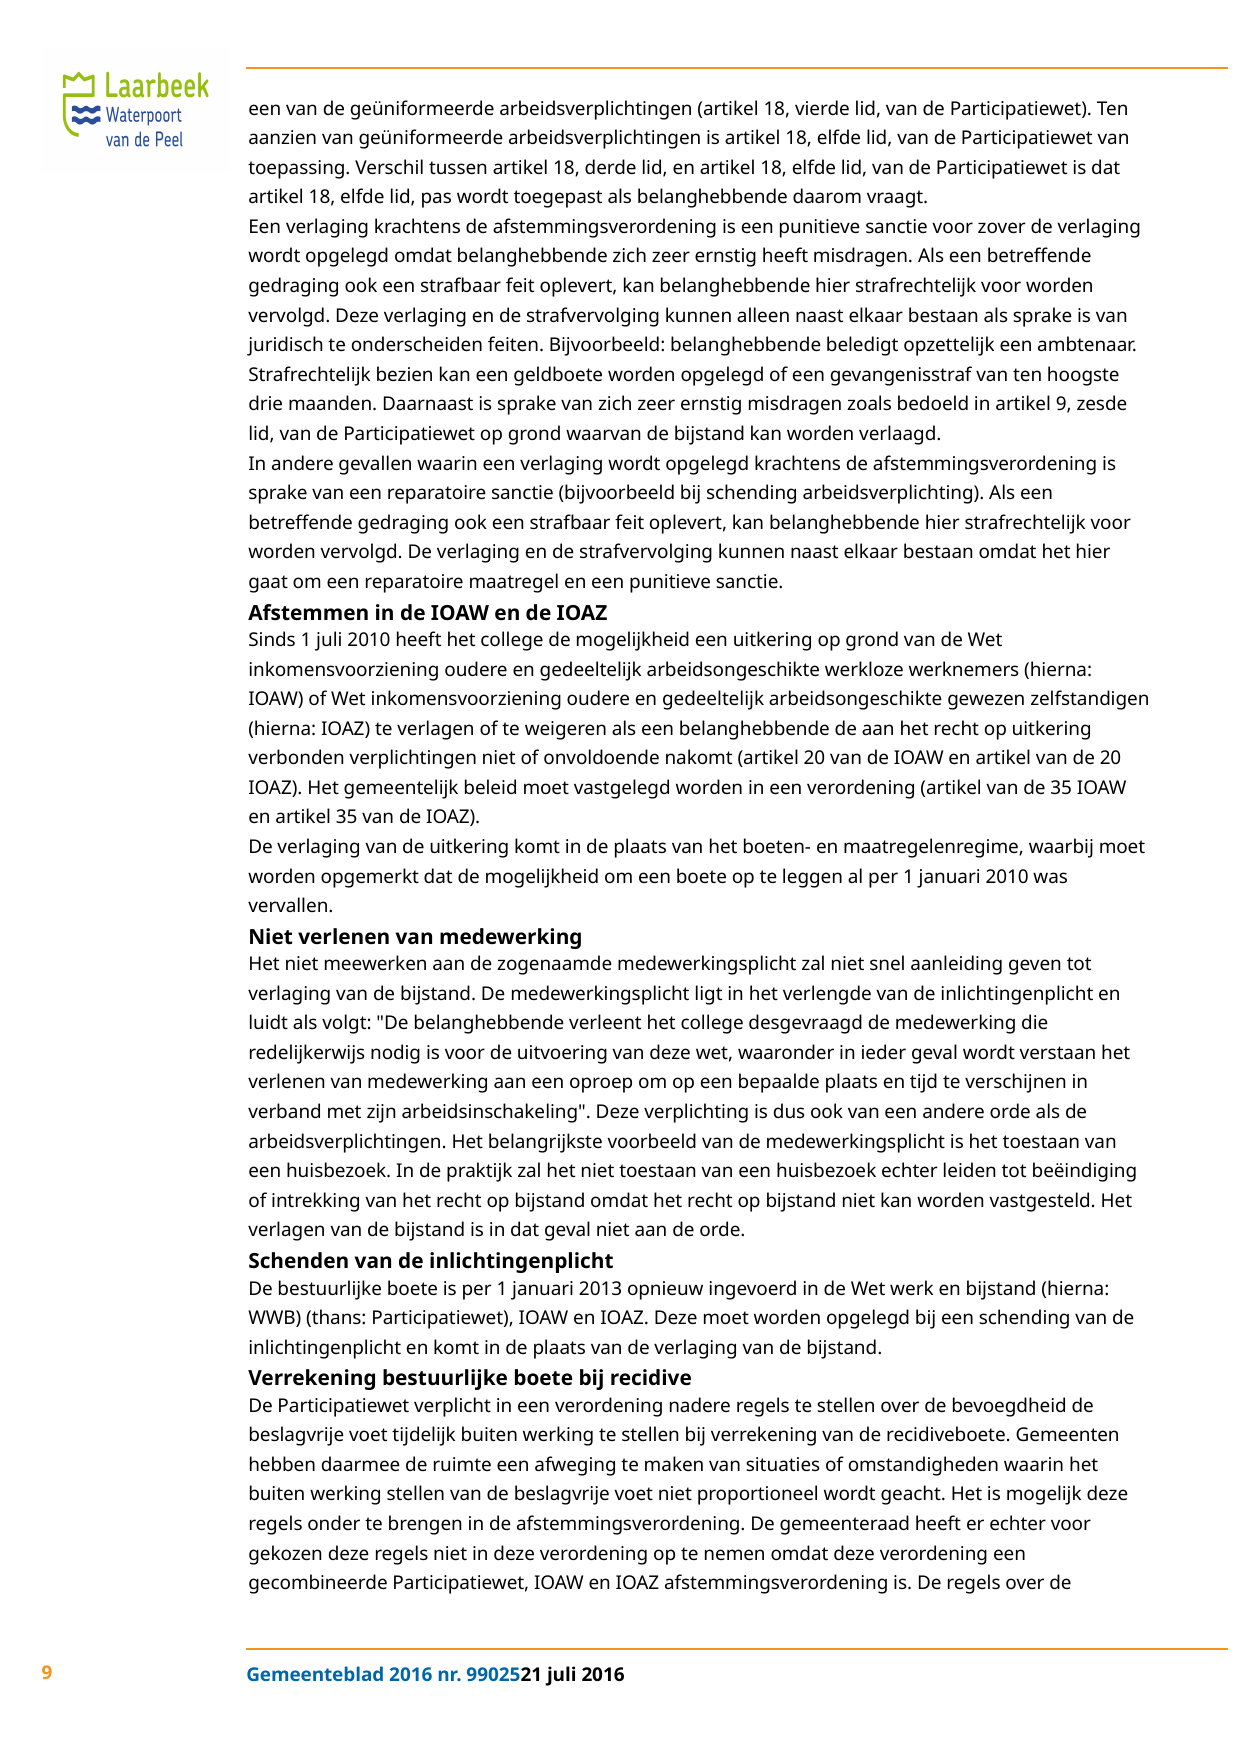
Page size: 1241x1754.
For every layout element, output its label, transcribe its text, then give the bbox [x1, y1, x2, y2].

text In andere gevallen waarin een verlaging wordt opgelegd krachtens de afstemmingsverordening is sprake van een reparatoire sanctie (bijvoorbeeld bij schending arbeidsverplichting). Als een betreffende gedraging ook een strafbaar feit oplevert, kan belanghebbende hier strafrechtelijk voor worden vervolgd. De verlaging en de strafvervolging kunnen naast elkaar bestaan omdat het hier gaat om een reparatoire maatregel en een punitieve sanctie. [248, 450, 1152, 594]
text een van de geüniformeerde arbeidsverplichtingen (artikel 18, vierde lid, van de Participatiewet). Ten aanzien van geüniformeerde arbeidsverplichtingen is artikel 18, elfde lid, van de Participatiewet van toepassing. Verschil tussen artikel 18, derde lid, en artikel 18, elfde lid, van de Participatiewet is dat artikel 18, elfde lid, pas wordt toegepast als belanghebbende daarom vraagt. [248, 95, 1152, 209]
text De Participatiewet verplicht in een verordening nadere regels te stellen over de bevoegdheid de beslagvrije voet tijdelijk buiten werking te stellen bij verrekening van de recidiveboete. Gemeenten hebben daarmee de ruimte een afweging te maken van situaties of omstandigheden waarin het buiten werking stellen van de beslagvrije voet niet proportioneel wordt geacht. Het is mogelijk deze regels onder te brengen in de afstemmingsverordening. De gemeenteraad heeft er echter voor gekozen deze regels niet in deze verordening op te nemen omdat deze verordening een gecombineerde Participatiewet, IOAW en IOAZ afstemmingsverordening is. De regels over de [248, 1392, 1152, 1595]
text De verlaging van de uitkering komt in de plaats van het boeten- en maatregelenregime, waarbij moet worden opgemerkt dat de mogelijkheid om een boete op te leggen al per 1 januari 2010 was vervallen. [248, 833, 1152, 918]
text Niet verlenen van medewerking [248, 922, 1152, 950]
text De bestuurlijke boete is per 1 januari 2013 opnieuw ingevoerd in de Wet werk en bijstand (hierna: WWB) (thans: Participatiewet), IOAW en IOAZ. Deze moet worden opgelegd bij een schending van de inlichtingenplicht en komt in de plaats van de verlaging van de bijstand. [248, 1275, 1152, 1359]
text Afstemmen in de IOAW en de IOAZ [248, 598, 1152, 626]
text Sinds 1 juli 2010 heeft het college de mogelijkheid een uitkering op grond van de Wet inkomensvoorziening oudere en gedeeltelijk arbeidsongeschikte werkloze werknemers (hierna: IOAW) of Wet inkomensvoorziening oudere en gedeeltelijk arbeidsongeschikte gewezen zelfstandigen (hierna: IOAZ) te verlagen of te weigeren als een belanghebbende de aan het recht op uitkering verbonden verplichtingen niet of onvoldoende nakomt (artikel 20 van de IOAW en artikel van de 20 IOAZ). Het gemeentelijk beleid moet vastgelegd worden in een verordening (artikel van de 35 IOAW en artikel 35 van de IOAZ). [248, 626, 1152, 829]
text Schenden van de inlichtingenplicht [248, 1246, 1152, 1275]
picture [41, 47, 231, 172]
text Het niet meewerken aan de zogenaamde medewerkingsplicht zal niet snel aanleiding geven tot verlaging van de bijstand. De medewerkingsplicht ligt in het verlengde van de inlichtingenplicht en luidt als volgt: "De belanghebbende verleent het college desgevraagd de medewerking die redelijkerwijs nodig is voor de uitvoering van deze wet, waaronder in ieder geval wordt verstaan het verlenen van medewerking aan een oproep om op een bepaalde plaats en tijd te verschijnen in verband met zijn arbeidsinschakeling". Deze verplichting is dus ook van een andere orde als de arbeidsverplichtingen. Het belangrijkste voorbeeld van de medewerkingsplicht is het toestaan van een huisbezoek. In de praktijk zal het niet toestaan van een huisbezoek echter leiden tot beëindiging of intrekking van het recht op bijstand omdat het recht op bijstand niet kan worden vastgesteld. Het verlagen van de bijstand is in dat geval niet aan de orde. [248, 950, 1152, 1242]
text Verrekening bestuurlijke boete bij recidive [248, 1363, 1152, 1392]
text Een verlaging krachtens de afstemmingsverordening is een punitieve sanctie voor zover de verlaging wordt opgelegd omdat belanghebbende zich zeer ernstig heeft misdragen. Als een betreffende gedraging ook een strafbaar feit oplevert, kan belanghebbende hier strafrechtelijk voor worden vervolgd. Deze verlaging en de strafvervolging kunnen alleen naast elkaar bestaan als sprake is van juridisch te onderscheiden feiten. Bijvoorbeeld: belanghebbende beledigt opzettelijk een ambtenaar. Strafrechtelijk bezien kan een geldboete worden opgelegd of een gevangenisstraf van ten hoogste drie maanden. Daarnaast is sprake van zich zeer ernstig misdragen zoals bedoeld in artikel 9, zesde lid, van de Participatiewet op grond waarvan de bijstand kan worden verlaagd. [248, 213, 1152, 446]
